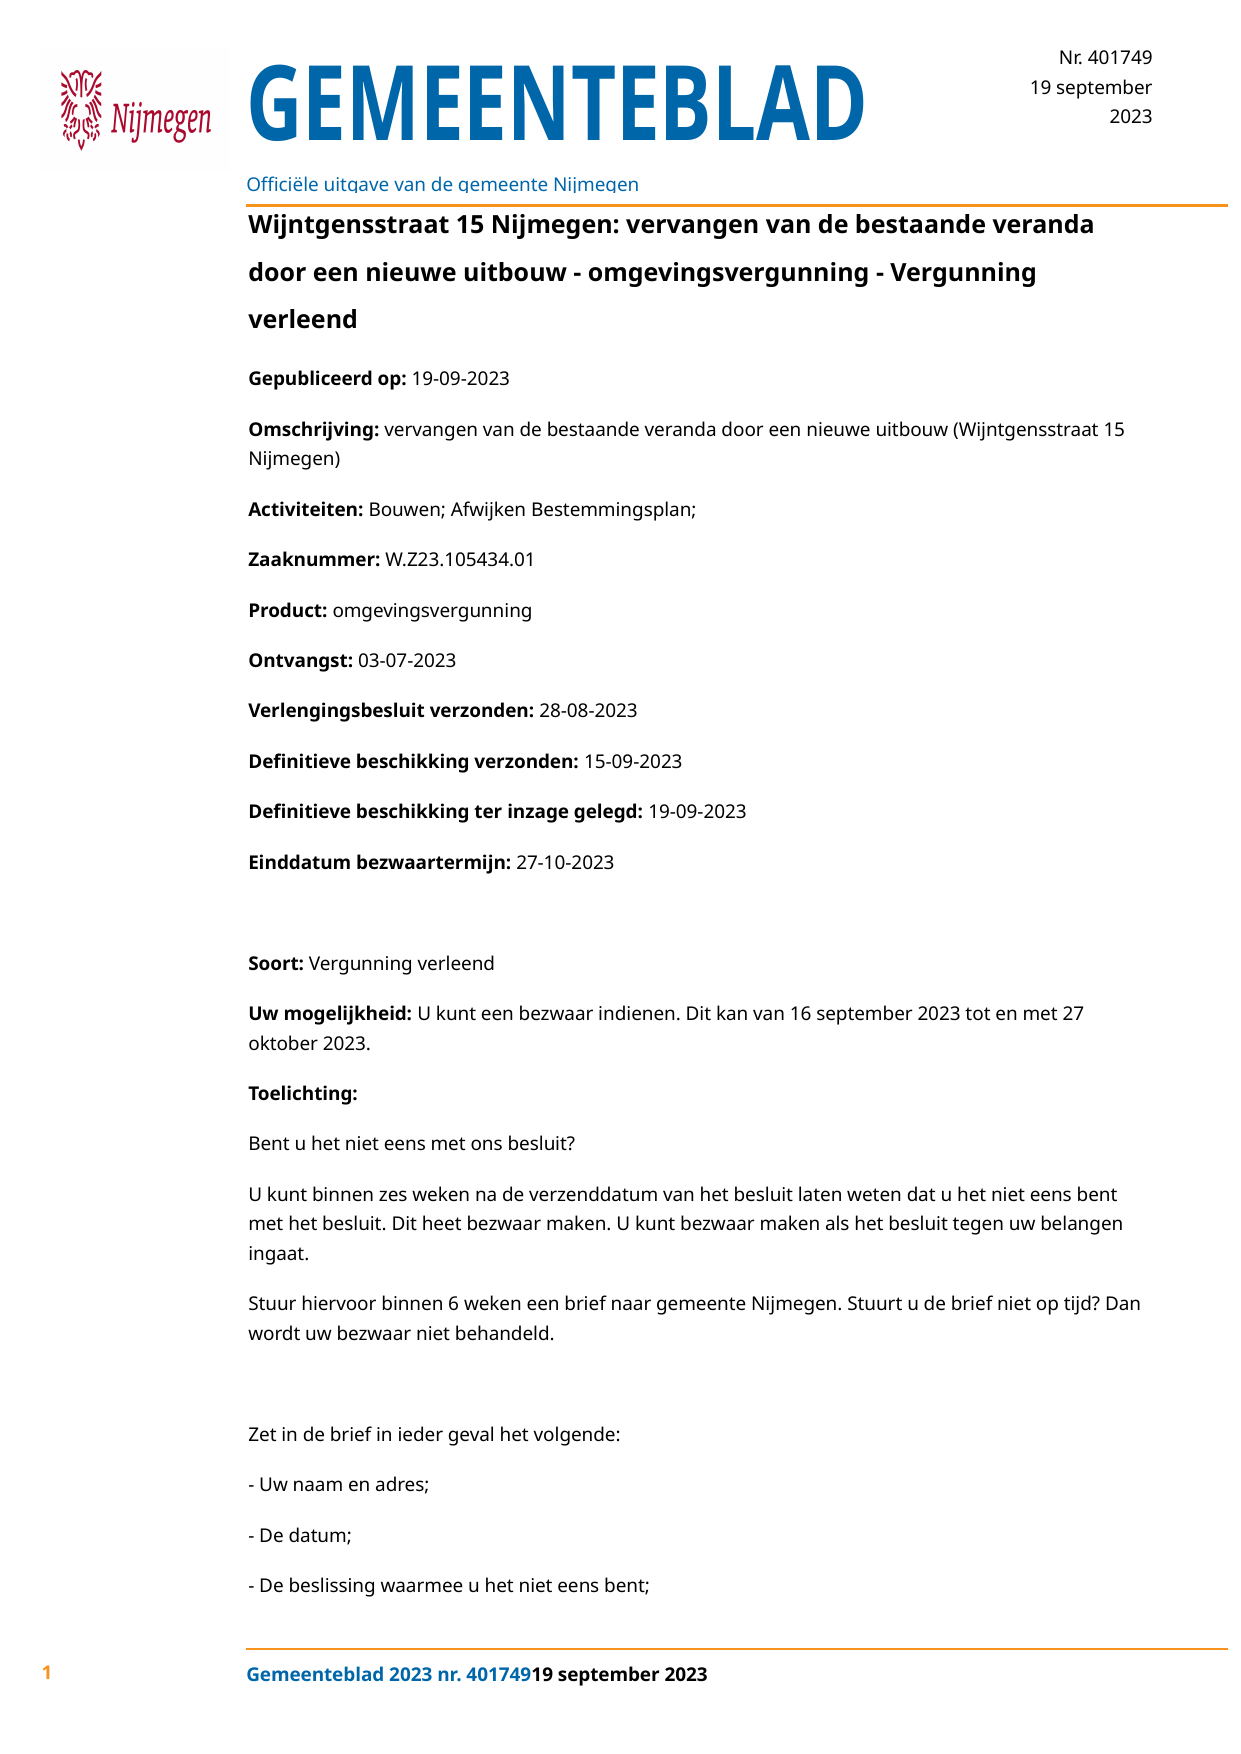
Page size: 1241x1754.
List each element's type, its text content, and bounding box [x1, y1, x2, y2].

text Stuur hiervoor binnen 6 weken een brief naar gemeente Nijmegen. Stuurt u de brief niet op tijd? Dan wordt uw bezwaar niet behandeld. [248, 1291, 1152, 1346]
text Zet in de brief in ieder geval het volgende: [248, 1421, 1152, 1447]
picture [41, 47, 231, 172]
text Soort: Vergunning verleend [248, 950, 1152, 975]
text Ontvangst: 03-07-2023 [248, 647, 1152, 673]
text Uw mogelijkheid: U kunt een bezwaar indienen. Dit kan van 16 september 2023 tot en met 27 oktober 2023. [248, 1000, 1152, 1055]
text Product: omgevingsvergunning [248, 597, 1152, 622]
text U kunt binnen zes weken na de verzenddatum van het besluit laten weten dat u het niet eens bent met het besluit. Dit heet bezwaar maken. U kunt bezwaar maken als het besluit tegen uw belangen ingaat. [248, 1181, 1152, 1266]
text - De beslissing waarmee u het niet eens bent; [248, 1572, 1152, 1598]
text - Uw naam en adres; [248, 1471, 1152, 1497]
text Verlengingsbesluit verzonden: 28-08-2023 [248, 698, 1152, 723]
text Definitieve beschikking verzonden: 15-09-2023 [248, 748, 1152, 774]
text Definitieve beschikking ter inzage gelegd: 19-09-2023 [248, 798, 1152, 824]
text - De datum; [248, 1522, 1152, 1547]
text Wijntgensstraat 15 Nijmegen: vervangen van de bestaande veranda door een nieuwe uitbouw - omgevingsvergunning - Vergunning verleend [248, 207, 1152, 336]
text Einddatum bezwaartermijn: 27-10-2023 [248, 849, 1152, 874]
text Zaaknummer: W.Z23.105434.01 [248, 546, 1152, 572]
text Bent u het niet eens met ons besluit? [248, 1131, 1152, 1156]
text Activiteiten: Bouwen; Afwijken Bestemmingsplan; [248, 496, 1152, 522]
text Omschrijving: vervangen van de bestaande veranda door een nieuwe uitbouw (Wijntgensstraat 15 Nijmegen) [248, 416, 1152, 471]
text Toelichting: [248, 1080, 1152, 1106]
text Gepubliceerd op: 19-09-2023 [248, 366, 1152, 391]
